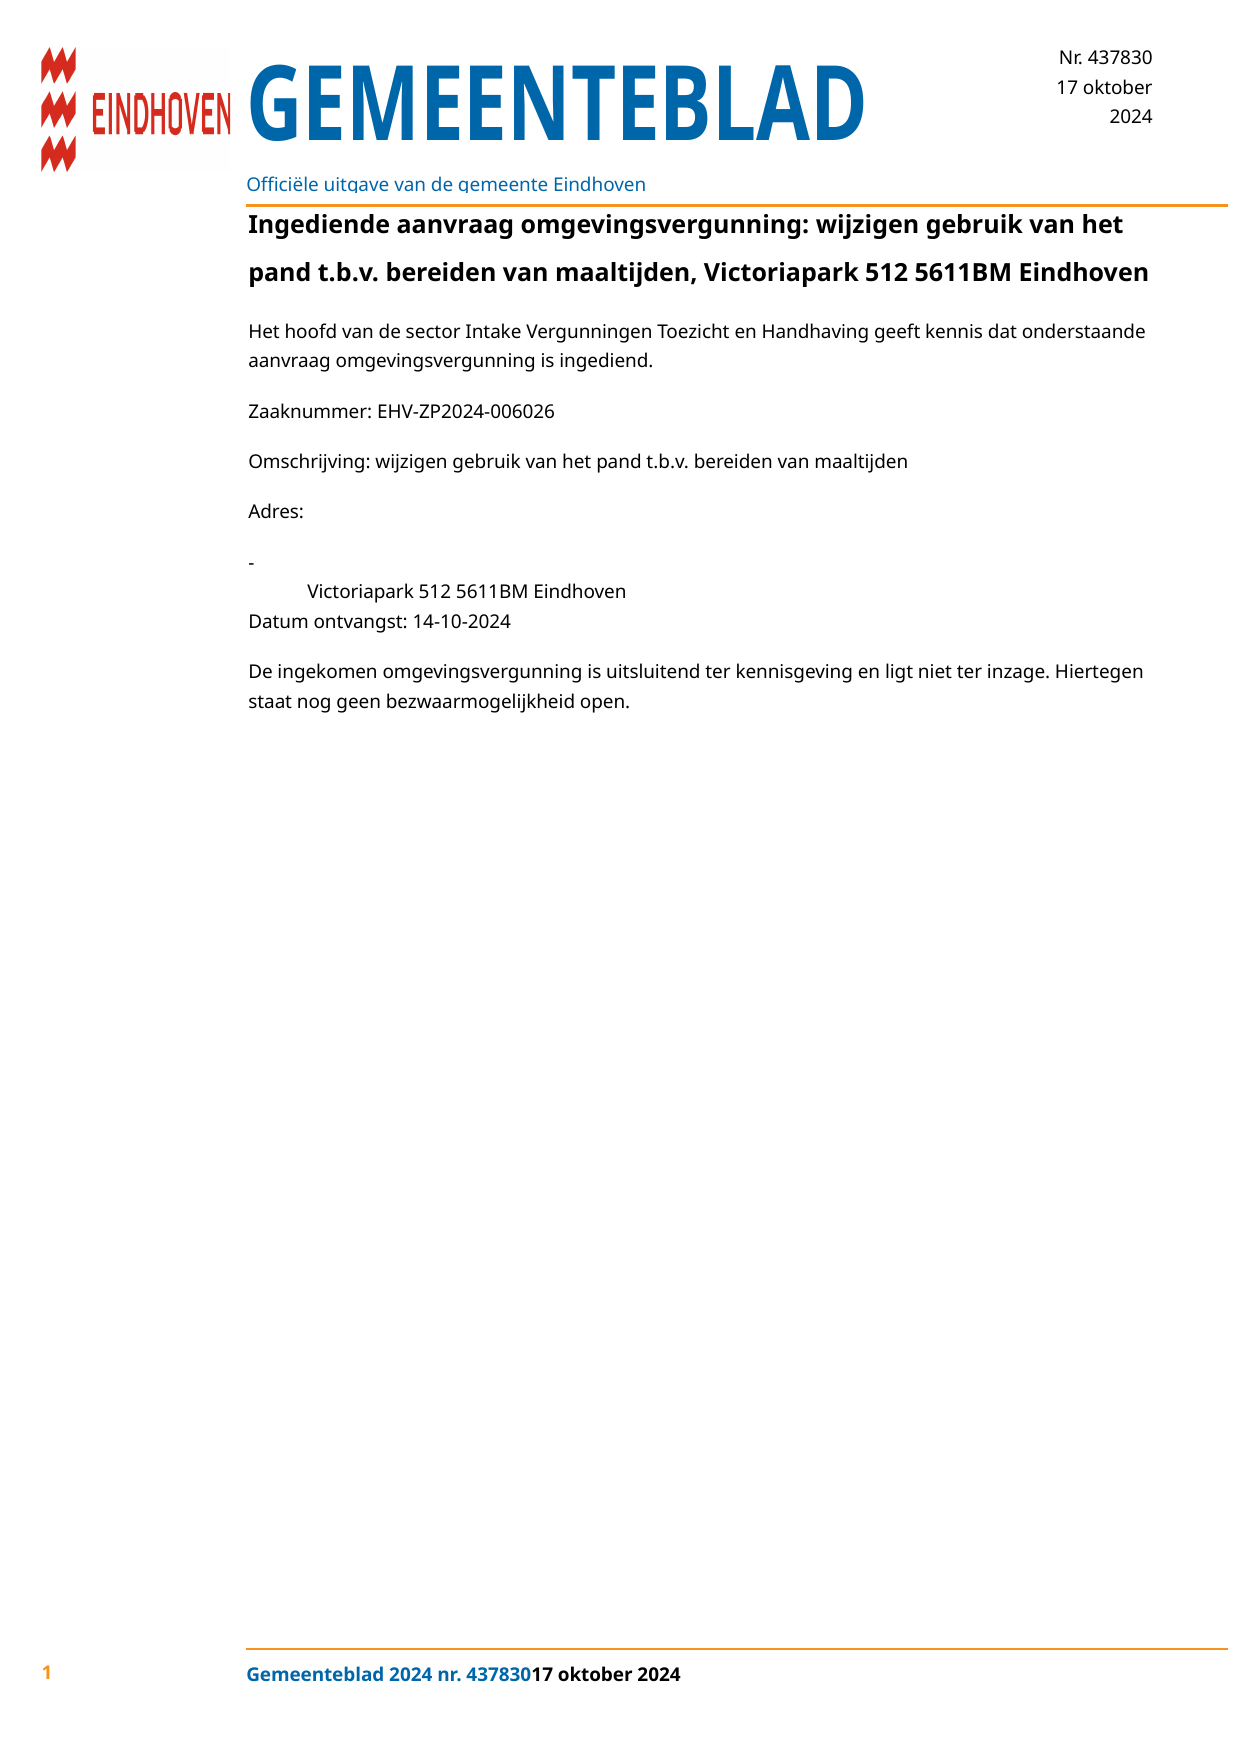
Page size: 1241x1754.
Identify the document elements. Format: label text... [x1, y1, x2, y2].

text Zaaknummer: EHV-ZP2024-006026 [248, 398, 1152, 424]
text Adres: [248, 499, 1152, 524]
text De ingekomen omgevingsvergunning is uitsluitend ter kennisgeving en ligt niet ter inzage. Hiertegen staat nog geen bezwaarmogelijkheid open. [248, 659, 1152, 714]
list Victoriapark 512 5611BM Eindhoven [248, 579, 1152, 604]
picture [41, 47, 231, 172]
text Datum ontvangst: 14-10-2024 [248, 608, 1152, 634]
text Ingediende aanvraag omgevingsvergunning: wijzigen gebruik van het pand t.b.v. bereiden van maaltijden, Victoriapark 512 5611BM Eindhoven [248, 207, 1152, 288]
text Het hoofd van de sector Intake Vergunningen Toezicht en Handhaving geeft kennis dat onderstaande aanvraag omgevingsvergunning is ingediend. [248, 318, 1152, 373]
text Omschrijving: wijzigen gebruik van het pand t.b.v. bereiden van maaltijden [248, 448, 1152, 474]
